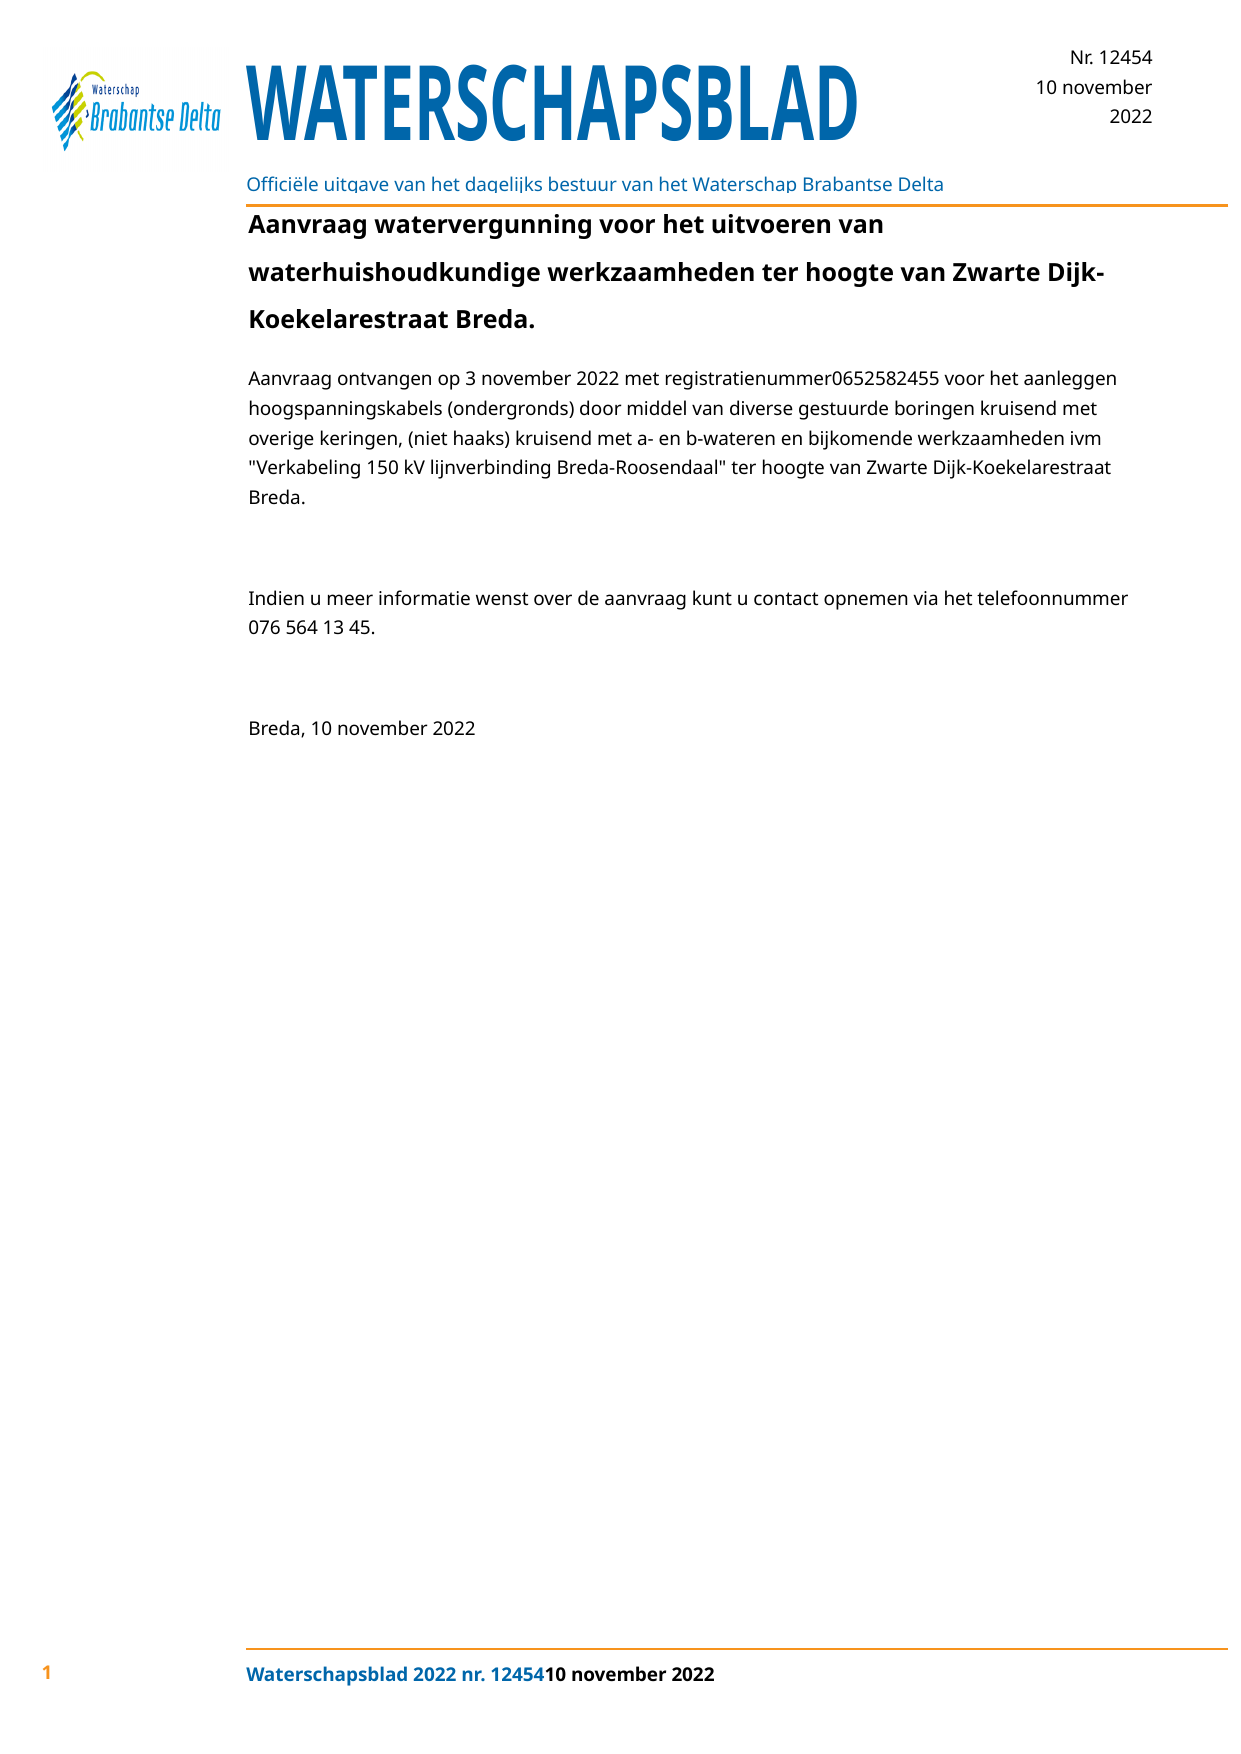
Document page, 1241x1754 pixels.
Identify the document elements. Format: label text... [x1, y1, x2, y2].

text Breda, 10 november 2022 [248, 715, 1152, 741]
text Aanvraag watervergunning voor het uitvoeren van waterhuishoudkundige werkzaamheden ter hoogte van Zwarte Dijk-Koekelarestraat Breda. [248, 207, 1152, 336]
picture [41, 47, 231, 172]
text Indien u meer informatie wenst over de aanvraag kunt u contact opnemen via het telefoonnummer 076 564 13 45. [248, 585, 1152, 640]
text Aanvraag ontvangen op 3 november 2022 met registratienummer0652582455 voor het aanleggen hoogspanningskabels (ondergronds) door middel van diverse gestuurde boringen kruisend met overige keringen, (niet haaks) kruisend met a- en b-wateren en bijkomende werkzaamheden ivm "Verkabeling 150 kV lijnverbinding Breda-Roosendaal" ter hoogte van Zwarte Dijk-Koekelarestraat Breda. [248, 366, 1152, 509]
